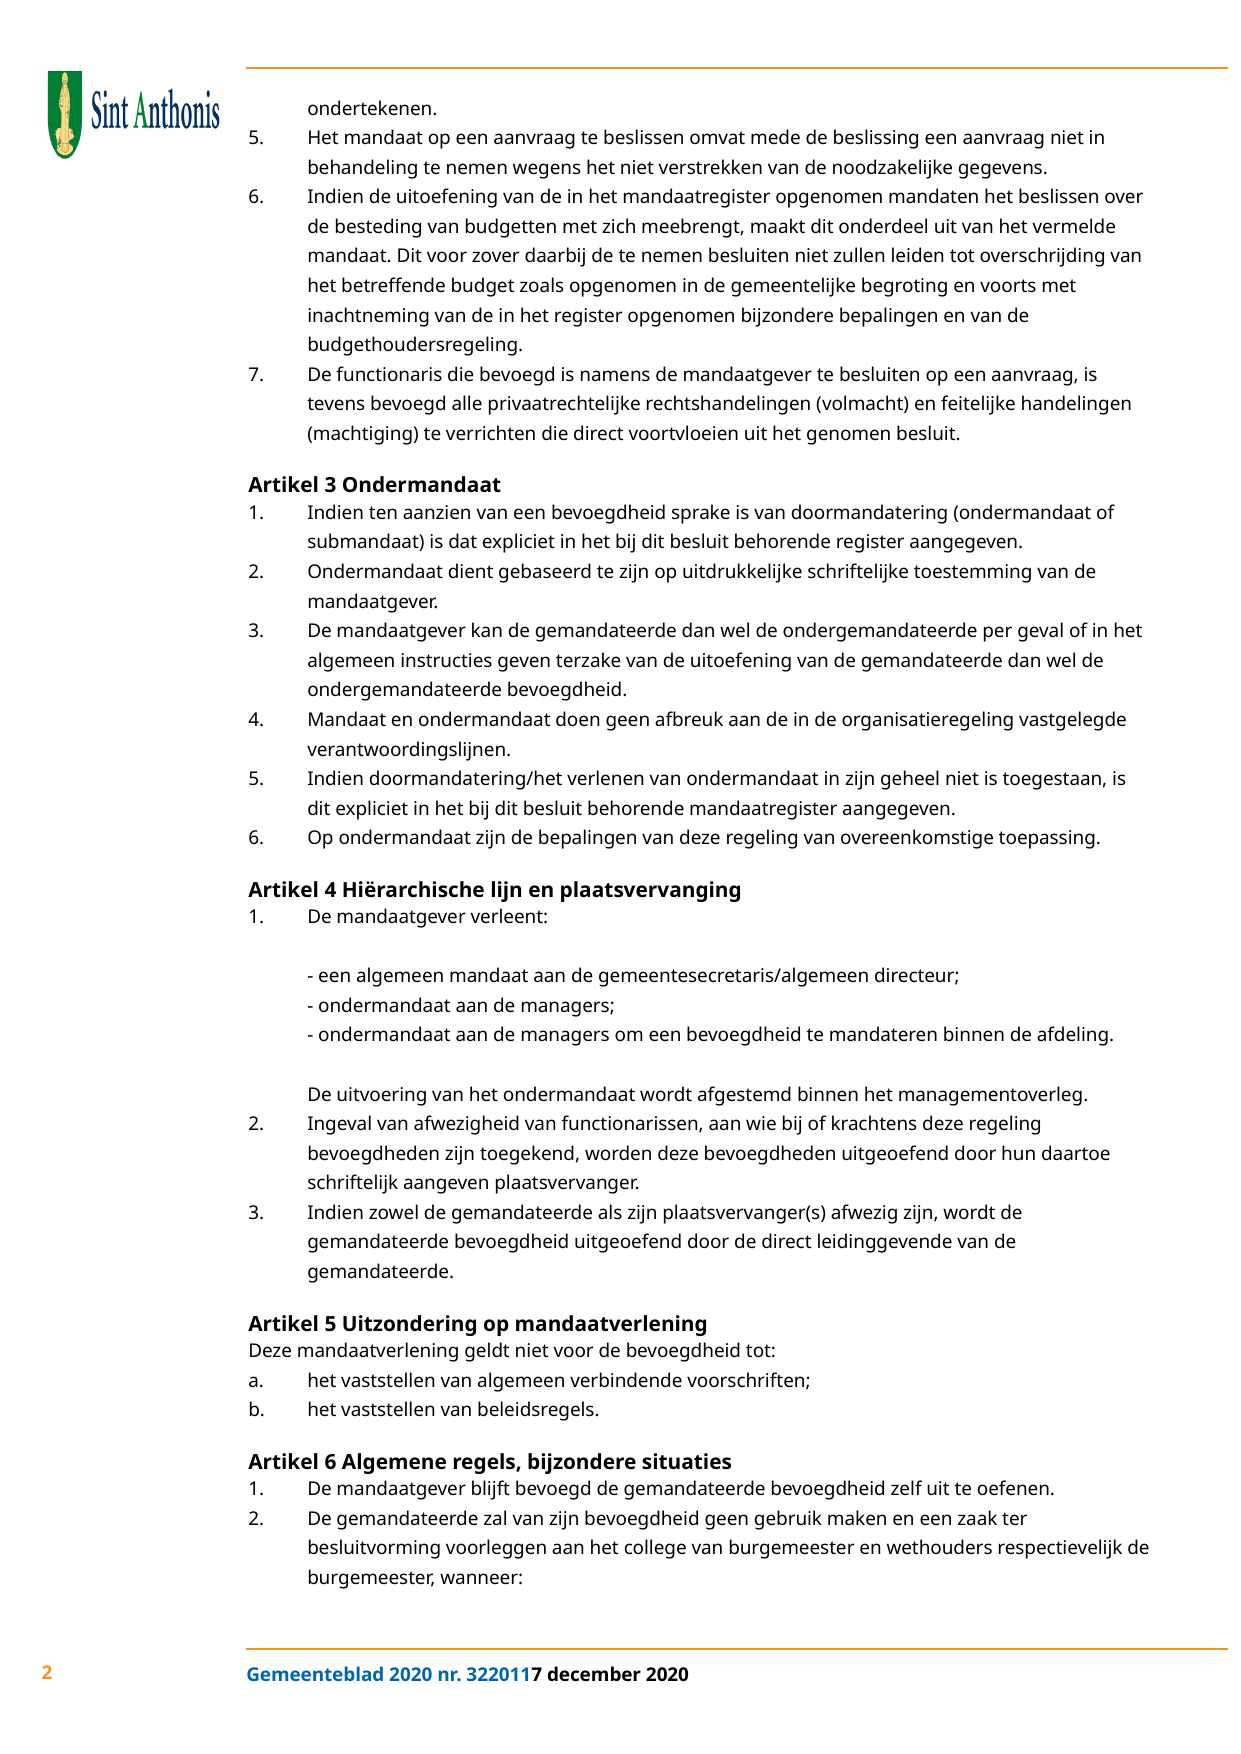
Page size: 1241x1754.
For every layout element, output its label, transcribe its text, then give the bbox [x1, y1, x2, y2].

list Indien doormandatering/het verlenen van ondermandaat in zijn geheel niet is toegestaan, is dit expliciet in het bij dit besluit behorende mandaatregister aangegeven. [248, 765, 1152, 821]
list - ondermandaat aan de managers om een bevoegdheid te mandateren binnen de afdeling. [248, 1022, 1152, 1047]
list Mandaat en ondermandaat doen geen afbreuk aan de in de organisatieregeling vastgelegde verantwoordingslijnen. [248, 706, 1152, 761]
list Ondermandaat dient gebaseerd te zijn op uitdrukkelijke schriftelijke toestemming van de mandaatgever. [248, 558, 1152, 613]
picture [41, 47, 231, 172]
text Artikel 3 Ondermandaat [248, 471, 1152, 499]
list Op ondermandaat zijn de bepalingen van deze regeling van overeenkomstige toepassing. [248, 824, 1152, 850]
list - ondermandaat aan de managers; [248, 992, 1152, 1018]
list De gemandateerde zal van zijn bevoegdheid geen gebruik maken en een zaak ter besluitvorming voorleggen aan het college van burgemeester en wethouders respectievelijk de burgemeester, wanneer: [248, 1505, 1152, 1590]
list het vaststellen van algemeen verbindende voorschriften; [248, 1367, 1152, 1392]
list De mandaatgever verleent: [248, 903, 1152, 929]
list De mandaatgever blijft bevoegd de gemandateerde bevoegdheid zelf uit te oefenen. [248, 1475, 1152, 1501]
text Deze mandaatverlening geldt niet voor de bevoegdheid tot: [248, 1337, 1152, 1363]
text Artikel 5 Uitzondering op mandaatverlening [248, 1309, 1152, 1337]
list Het mandaat op een aanvraag te beslissen omvat mede de beslissing een aanvraag niet in behandeling te nemen wegens het niet verstrekken van de noodzakelijke gegevens. [248, 124, 1152, 180]
list De mandaatgever kan de gemandateerde dan wel de ondergemandateerde per geval of in het algemeen instructies geven terzake van de uitoefening van de gemandateerde dan wel de ondergemandateerde bevoegdheid. [248, 617, 1152, 702]
list Indien ten aanzien van een bevoegdheid sprake is van doormandatering (ondermandaat of submandaat) is dat expliciet in het bij dit besluit behorende register aangegeven. [248, 499, 1152, 554]
list het vaststellen van beleidsregels. [248, 1396, 1152, 1422]
list Indien de uitoefening van de in het mandaatregister opgenomen mandaten het beslissen over de besteding van budgetten met zich meebrengt, maakt dit onderdeel uit van het vermelde mandaat. Dit voor zover daarbij de te nemen besluiten niet zullen leiden tot overschrijding van het betreffende budget zoals opgenomen in de gemeentelijke begroting en voorts met inachtneming van de in het register opgenomen bijzondere bepalingen en van de budgethoudersregeling. [248, 183, 1152, 357]
list - een algemeen mandaat aan de gemeentesecretaris/algemeen directeur; [248, 962, 1152, 988]
list De functionaris die bevoegd is namens de mandaatgever te besluiten op een aanvraag, is tevens bevoegd alle privaatrechtelijke rechtshandelingen (volmacht) en feitelijke handelingen (machtiging) te verrichten die direct voortvloeien uit het genomen besluit. [248, 361, 1152, 446]
list Indien zowel de gemandateerde als zijn plaatsvervanger(s) afwezig zijn, wordt de gemandateerde bevoegdheid uitgeoefend door de direct leidinggevende van de gemandateerde. [248, 1199, 1152, 1284]
text Artikel 4 Hiërarchische lijn en plaatsvervanging [248, 875, 1152, 903]
text Artikel 6 Algemene regels, bijzondere situaties [248, 1447, 1152, 1475]
list Ingeval van afwezigheid van functionarissen, aan wie bij of krachtens deze regeling bevoegdheden zijn toegekend, worden deze bevoegdheden uitgeoefend door hun daartoe schriftelijk aangeven plaatsvervanger. [248, 1110, 1152, 1195]
list ondertekenen. [248, 95, 1152, 121]
list De uitvoering van het ondermandaat wordt afgestemd binnen het managementoverleg. [248, 1081, 1152, 1107]
